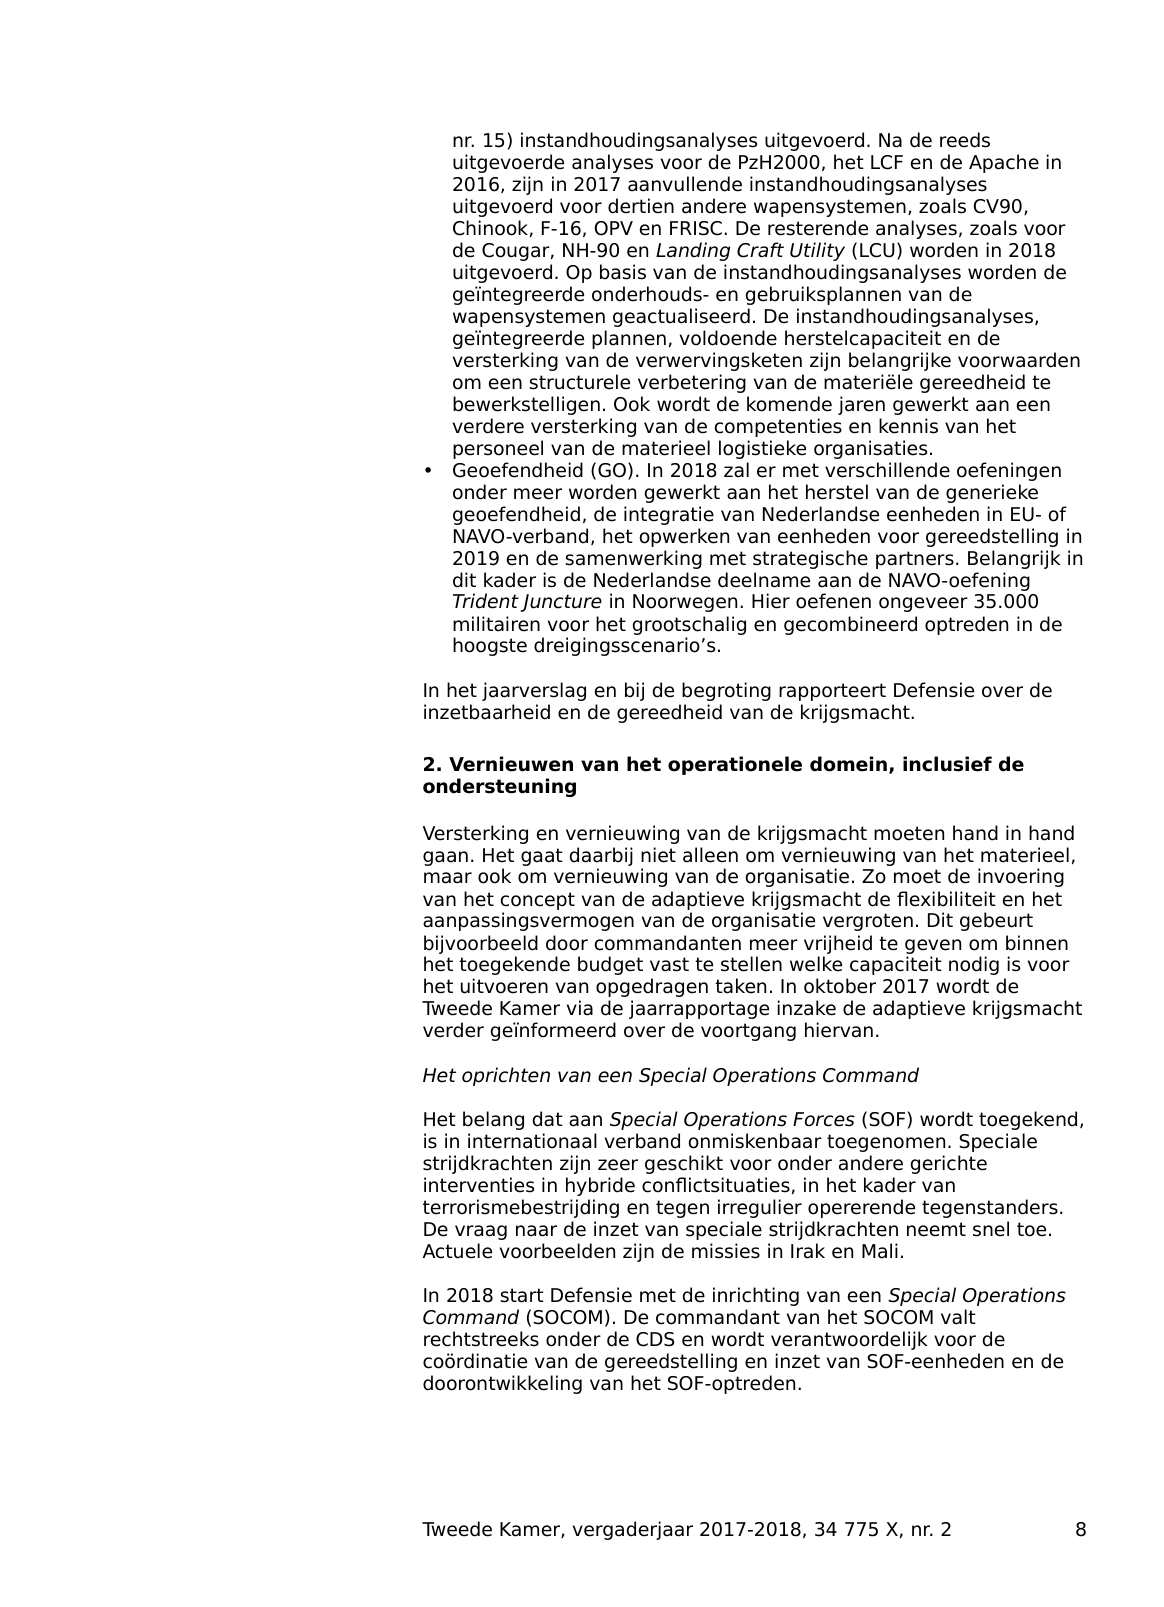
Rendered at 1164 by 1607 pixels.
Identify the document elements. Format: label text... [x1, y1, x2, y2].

text • Geoefendheid (GO). In 2018 zal er met verschillende oefeningen onder meer worden gewerkt aan het herstel van de generieke geoefendheid, de integratie van Nederlandse eenheden in EU- of NAVO-verband, het opwerken van eenheden voor gereedstelling in 2019 en de samenwerking met strategische partners. Belangrijk in dit kader is de Nederlandse deelname aan de NAVO-oefening Trident Juncture in Noorwegen. Hier oefenen ongeveer 35.000 militairen voor het grootschalig en gecombineerd optreden in de hoogste dreigingsscenario’s. [422, 459, 1087, 657]
subtitle Het oprichten van een Special Operations Command [422, 1064, 1087, 1086]
text Versterking en vernieuwing van de krijgsmacht moeten hand in hand gaan. Het gaat daarbij niet alleen om vernieuwing van het materieel, maar ook om vernieuwing van de organisatie. Zo moet de invoering van het concept van de adaptieve krijgsmacht de flexibiliteit en het aanpassingsvermogen van de organisatie vergroten. Dit gebeurt bijvoorbeeld door commandanten meer vrijheid te geven om binnen het toegekende budget vast te stellen welke capaciteit nodig is voor het uitvoeren van opgedragen taken. In oktober 2017 wordt de Tweede Kamer via de jaarrapportage inzake de adaptieve krijgsmacht verder geïnformeerd over de voortgang hiervan. [422, 822, 1087, 1042]
text In het jaarverslag en bij de begroting rapporteert Defensie over de inzetbaarheid en de gereedheid van de krijgsmacht. [422, 679, 1087, 723]
subtitle 2. Vernieuwen van het operationele domein, inclusief de ondersteuning [422, 753, 1087, 797]
text nr. 15) instandhoudingsanalyses uitgevoerd. Na de reeds uitgevoerde analyses voor de PzH2000, het LCF en de Apache in 2016, zijn in 2017 aanvullende instandhoudingsanalyses uitgevoerd voor dertien andere wapensystemen, zoals CV90, Chinook, F-16, OPV en FRISC. De resterende analyses, zoals voor de Cougar, NH-90 en Landing Craft Utility (LCU) worden in 2018 uitgevoerd. Op basis van de instandhoudingsanalyses worden de geïntegreerde onderhouds- en gebruiksplannen van de wapensystemen geactualiseerd. De instandhoudingsanalyses, geïntegreerde plannen, voldoende herstelcapaciteit en de versterking van de verwervingsketen zijn belangrijke voorwaarden om een structurele verbetering van de materiële gereedheid te bewerkstelligen. Ook wordt de komende jaren gewerkt aan een verdere versterking van de competenties en kennis van het personeel van de materieel logistieke organisaties. [422, 130, 1087, 459]
text In 2018 start Defensie met de inrichting van een Special Operations Command (SOCOM). De commandant van het SOCOM valt rechtstreeks onder de CDS en wordt verantwoordelijk voor de coördinatie van de gereedstelling en inzet van SOF-eenheden en de doorontwikkeling van het SOF-optreden. [422, 1285, 1087, 1394]
text Het belang dat aan Special Operations Forces (SOF) wordt toegekend, is in internationaal verband onmiskenbaar toegenomen. Speciale strijdkrachten zijn zeer geschikt voor onder andere gerichte interventies in hybride conflictsituaties, in het kader van terrorismebestrijding en tegen irregulier opererende tegenstanders. De vraag naar de inzet van speciale strijdkrachten neemt snel toe. Actuele voorbeelden zijn de missies in Irak en Mali. [422, 1109, 1087, 1262]
